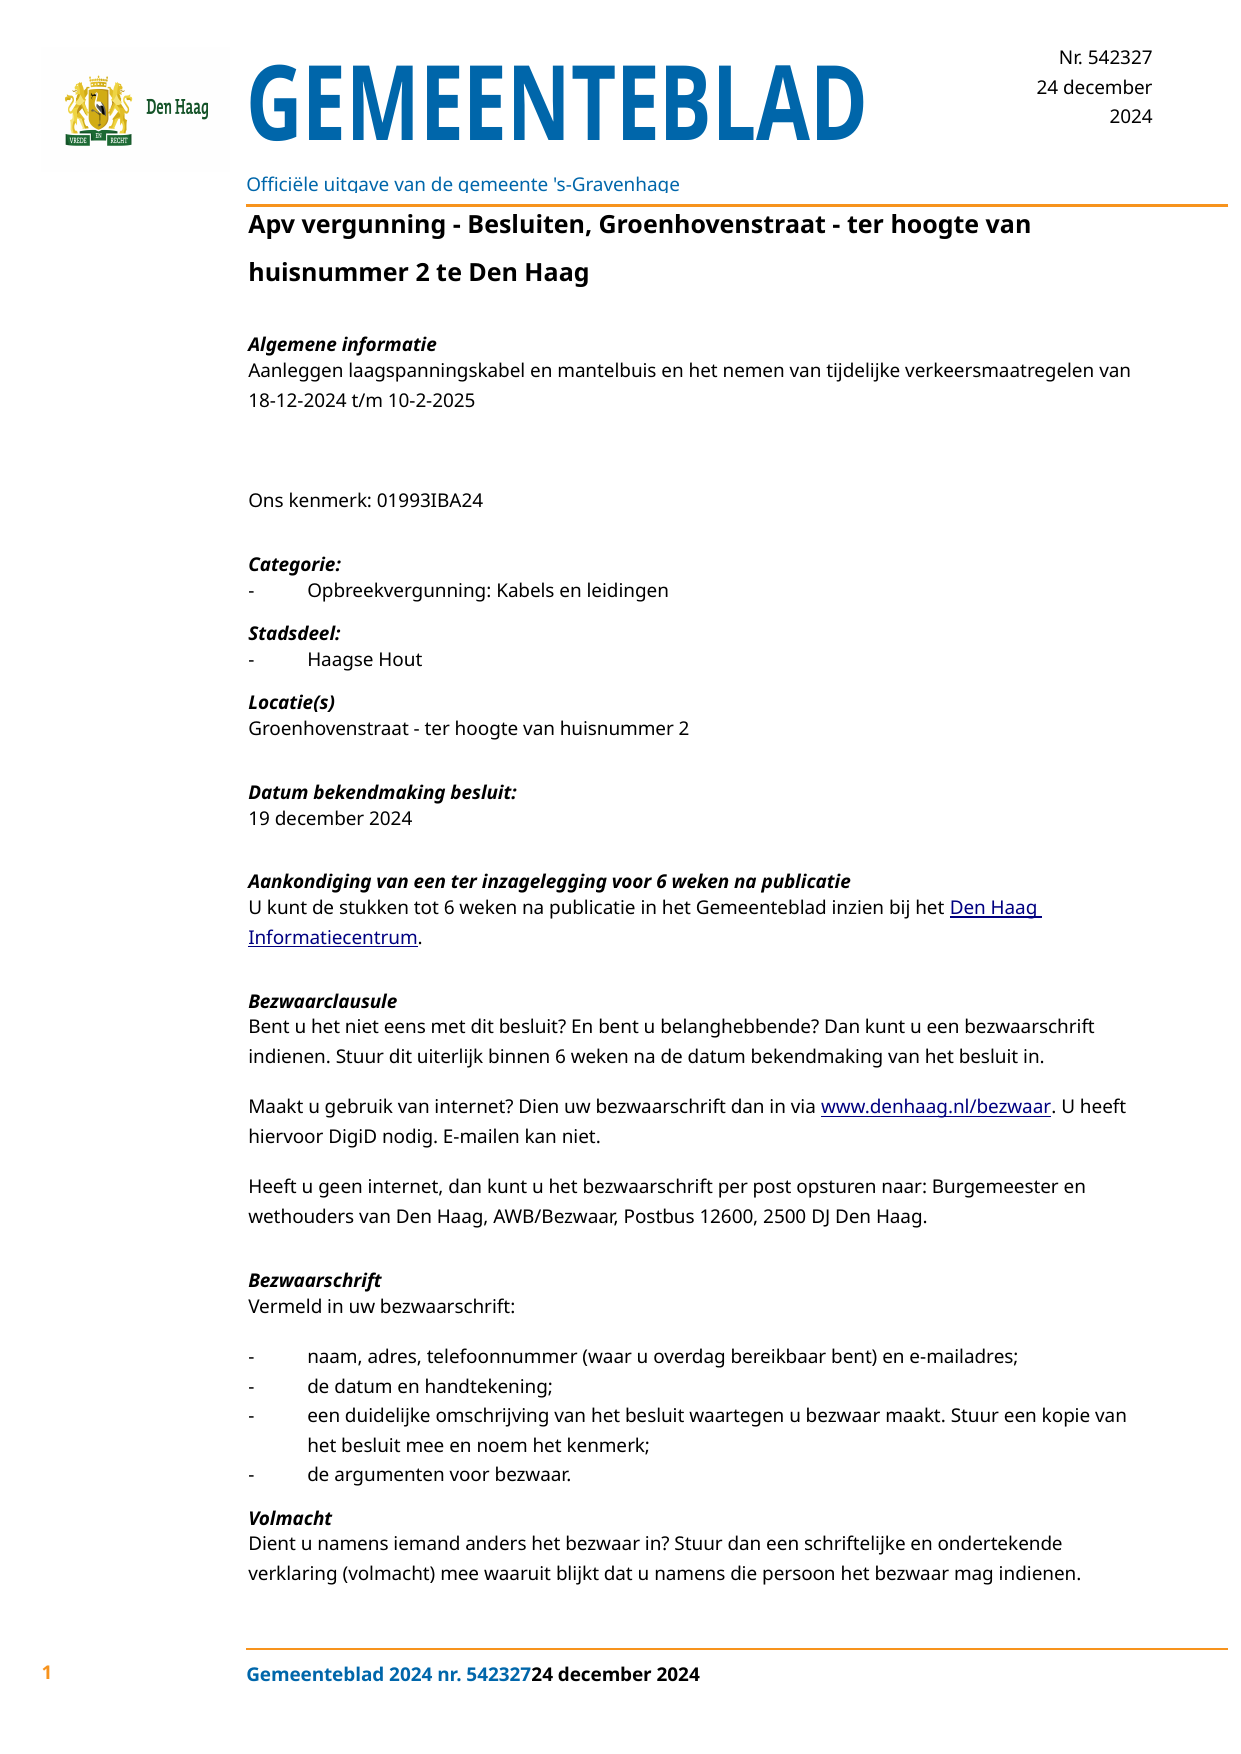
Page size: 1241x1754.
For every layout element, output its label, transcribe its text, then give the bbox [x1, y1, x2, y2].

text U kunt de stukken tot 6 weken na publicatie in het Gemeenteblad inzien bij het Den Haag Informatiecentrum. [248, 894, 1152, 950]
text Algemene informatie [248, 331, 1152, 357]
text Groenhovenstraat - ter hoogte van huisnummer 2 [248, 715, 1152, 741]
text Locatie(s) [248, 689, 1152, 715]
text Apv vergunning - Besluiten, Groenhovenstraat - ter hoogte van huisnummer 2 te Den Haag [248, 207, 1152, 288]
text Aankondiging van een ter inzagelegging voor 6 weken na publicatie [248, 869, 1152, 894]
text Ons kenmerk: 01993IBA24 [248, 488, 1152, 513]
list de datum en handtekening; [248, 1373, 1152, 1399]
text Volmacht [248, 1505, 1152, 1531]
text Bent u het niet eens met dit besluit? En bent u belanghebbende? Dan kunt u een bezwaarschrift indienen. Stuur dit uiterlijk binnen 6 weken na de datum bekendmaking van het besluit in. [248, 1014, 1152, 1069]
text Dient u namens iemand anders het bezwaar in? Stuur dan een schriftelijke en ondertekende verklaring (volmacht) mee waaruit blijkt dat u namens die persoon het bezwaar mag indienen. [248, 1531, 1152, 1586]
list naam, adres, telefoonnummer (waar u overdag bereikbaar bent) en e-mailadres; [248, 1343, 1152, 1369]
text Maakt u gebruik van internet? Dien uw bezwaarschrift dan in via www.denhaag.nl/bezwaar. U heeft hiervoor DigiD nodig. E-mailen kan niet. [248, 1094, 1152, 1149]
list de argumenten voor bezwaar. [248, 1462, 1152, 1487]
text 19 december 2024 [248, 805, 1152, 830]
picture [41, 47, 231, 172]
list Haagse Hout [248, 646, 1152, 672]
text Aanleggen laagspanningskabel en mantelbuis en het nemen van tijdelijke verkeersmaatregelen van 18-12-2024 t/m 10-2-2025 [248, 357, 1152, 412]
text Categorie: [248, 552, 1152, 577]
text Vermeld in uw bezwaarschrift: [248, 1293, 1152, 1319]
list een duidelijke omschrijving van het besluit waartegen u bezwaar maakt. Stuur een kopie van het besluit mee en noem het kenmerk; [248, 1402, 1152, 1458]
list Opbreekvergunning: Kabels en leidingen [248, 577, 1152, 603]
text Stadsdeel: [248, 620, 1152, 646]
text Datum bekendmaking besluit: [248, 779, 1152, 805]
text Heeft u geen internet, dan kunt u het bezwaarschrift per post opsturen naar: Burgemeester en wethouders van Den Haag, AWB/Bezwaar, Postbus 12600, 2500 DJ Den Haag. [248, 1174, 1152, 1229]
text Bezwaarclausule [248, 988, 1152, 1014]
text Bezwaarschrift [248, 1267, 1152, 1293]
